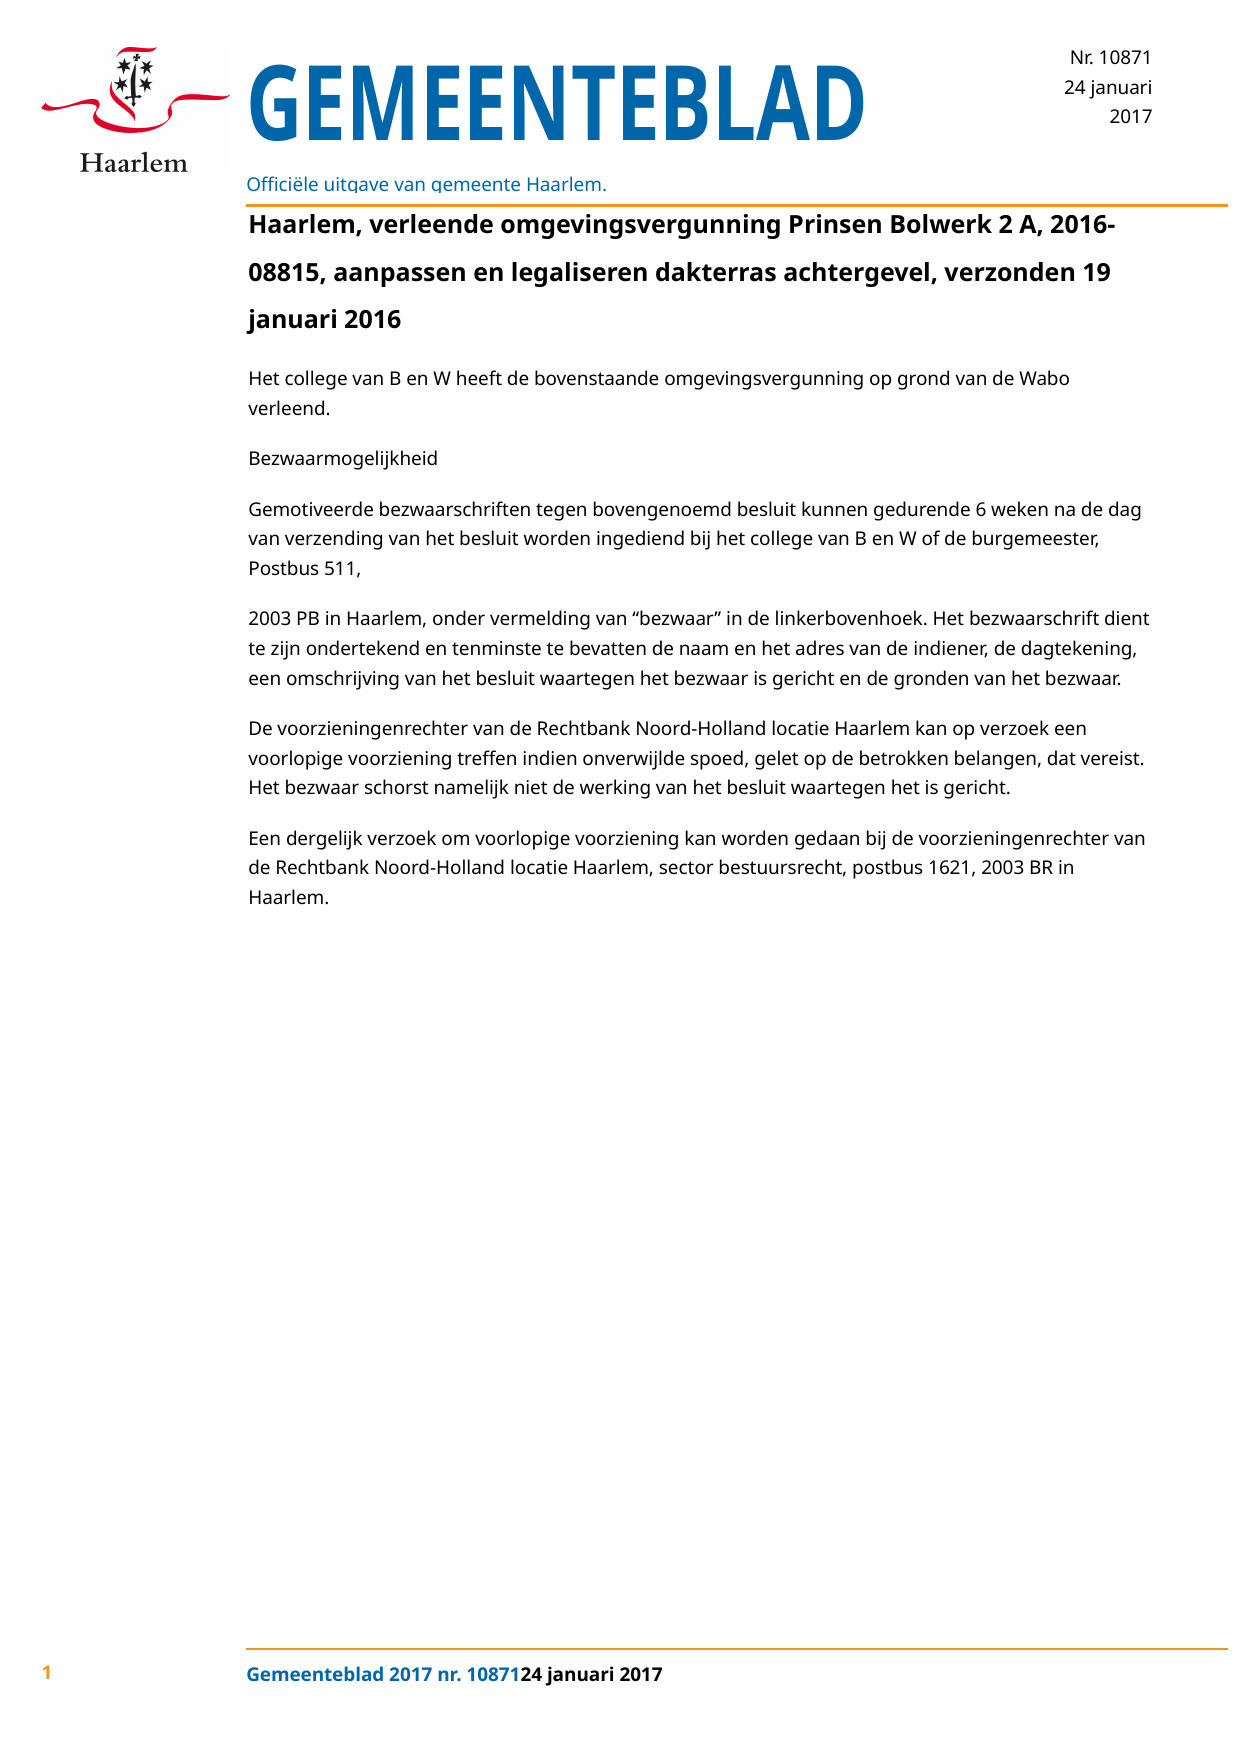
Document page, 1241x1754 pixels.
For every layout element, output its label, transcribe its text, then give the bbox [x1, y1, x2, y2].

text De voorzieningenrechter van de Rechtbank Noord-Holland locatie Haarlem kan op verzoek een voorlopige voorziening treffen indien onverwijlde spoed, gelet op de betrokken belangen, dat vereist. Het bezwaar schorst namelijk niet de werking van het besluit waartegen het is gericht. [248, 715, 1152, 800]
picture [41, 47, 231, 172]
text Bezwaarmogelijkheid [248, 446, 1152, 471]
text 2003 PB in Haarlem, onder vermelding van “bezwaar” in de linkerbovenhoek. Het bezwaarschrift dient te zijn ondertekend en tenminste te bevatten de naam en het adres van de indiener, de dagtekening, een omschrijving van het besluit waartegen het bezwaar is gericht en de gronden van het bezwaar. [248, 606, 1152, 690]
text Haarlem, verleende omgevingsvergunning Prinsen Bolwerk 2 A, 2016-08815, aanpassen en legaliseren dakterras achtergevel, verzonden 19 januari 2016 [248, 207, 1152, 336]
text Het college van B en W heeft de bovenstaande omgevingsvergunning op grond van de Wabo verleend. [248, 366, 1152, 421]
text Een dergelijk verzoek om voorlopige voorziening kan worden gedaan bij de voorzieningenrechter van de Rechtbank Noord-Holland locatie Haarlem, sector bestuursrecht, postbus 1621, 2003 BR in Haarlem. [248, 825, 1152, 909]
text Gemotiveerde bezwaarschriften tegen bovengenoemd besluit kunnen gedurende 6 weken na de dag van verzending van het besluit worden ingediend bij het college van B en W of de burgemeester, Postbus 511, [248, 496, 1152, 581]
